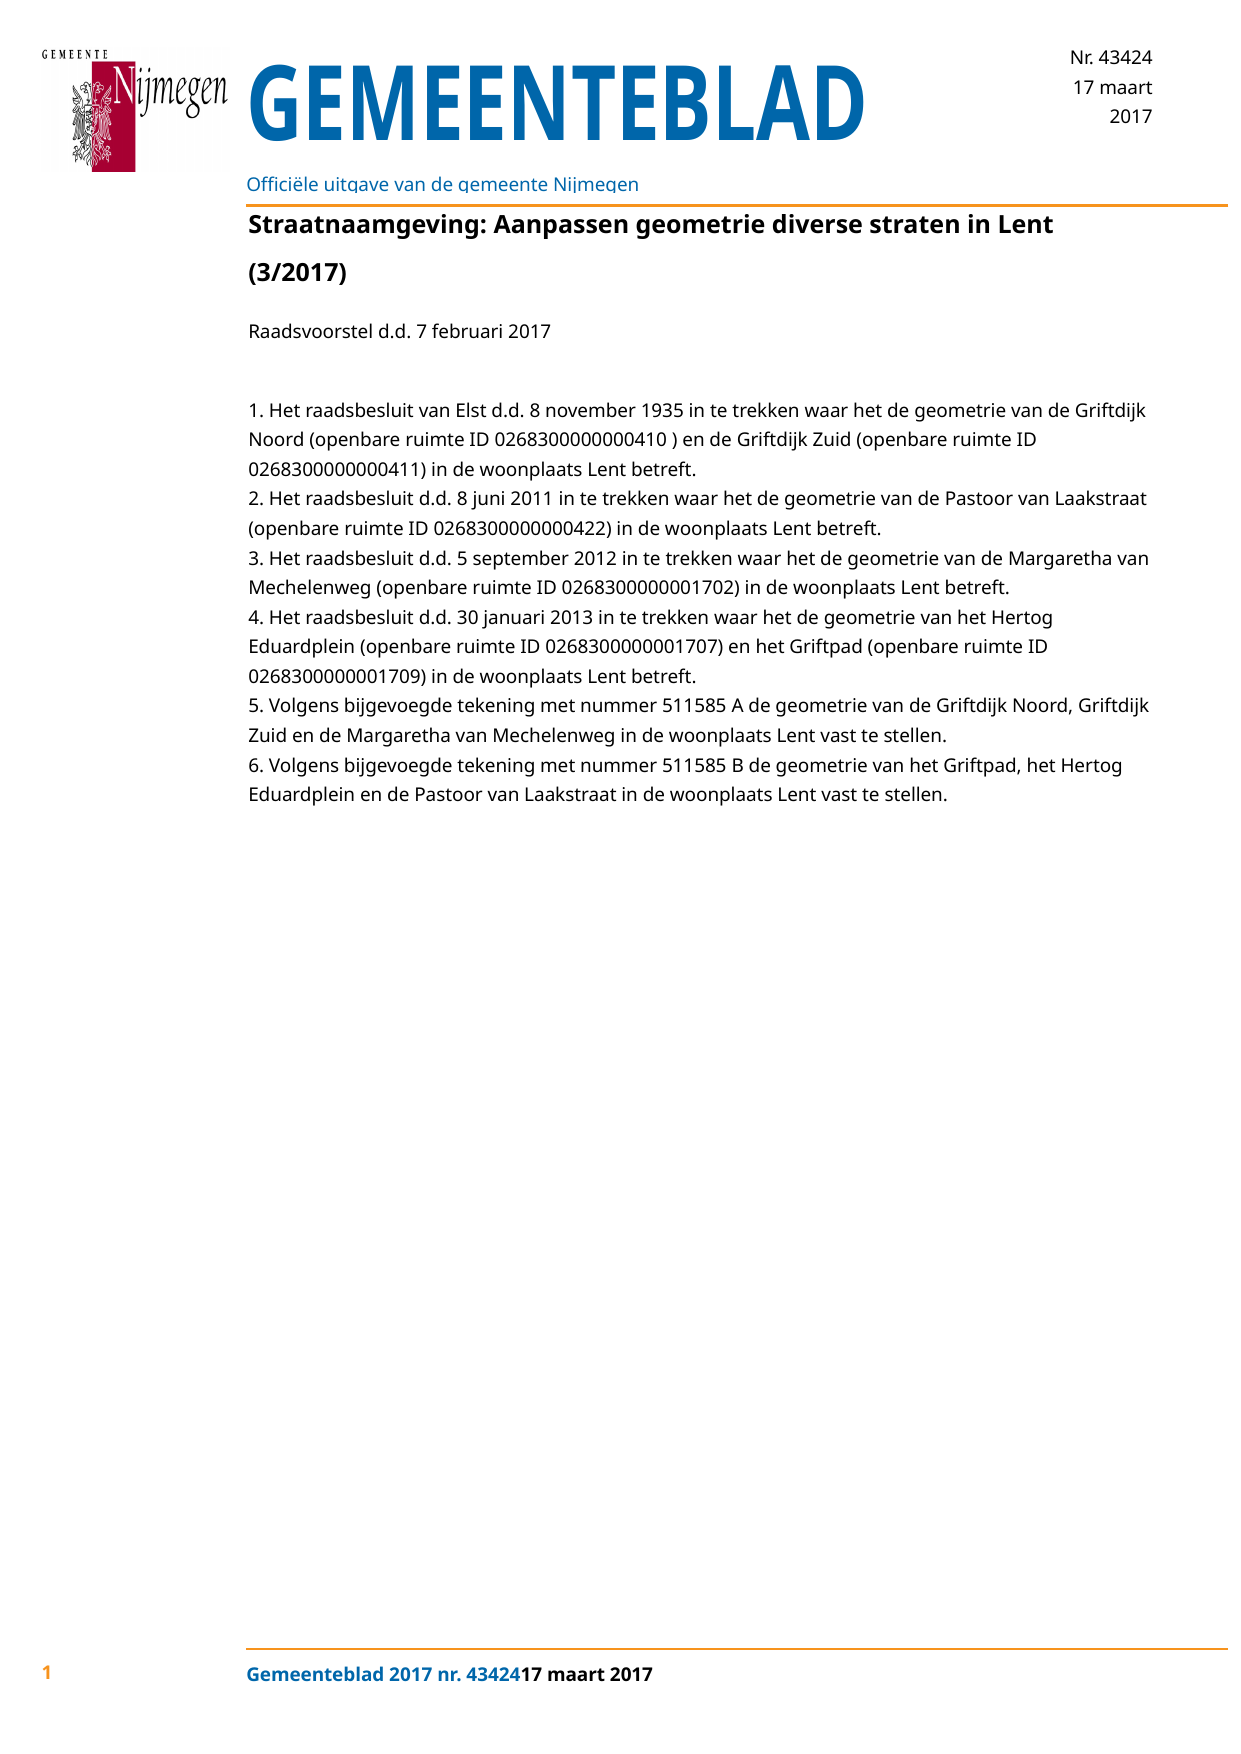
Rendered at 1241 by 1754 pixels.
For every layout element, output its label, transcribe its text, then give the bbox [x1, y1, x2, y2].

text 2. Het raadsbesluit d.d. 8 juni 2011 in te trekken waar het de geometrie van de Pastoor van Laakstraat (openbare ruimte ID 0268300000000422) in de woonplaats Lent betreft. [248, 486, 1152, 541]
text 3. Het raadsbesluit d.d. 5 september 2012 in te trekken waar het de geometrie van de Margaretha van Mechelenweg (openbare ruimte ID 0268300000001702) in de woonplaats Lent betreft. [248, 545, 1152, 600]
text 5. Volgens bijgevoegde tekening met nummer 511585 A de geometrie van de Griftdijk Noord, Griftdijk Zuid en de Margaretha van Mechelenweg in de woonplaats Lent vast te stellen. [248, 693, 1152, 748]
text 1. Het raadsbesluit van Elst d.d. 8 november 1935 in te trekken waar het de geometrie van de Griftdijk Noord (openbare ruimte ID 0268300000000410 ) en de Griftdijk Zuid (openbare ruimte ID 0268300000000411) in de woonplaats Lent betreft. [248, 397, 1152, 482]
text Raadsvoorstel d.d. 7 februari 2017 [248, 318, 1152, 344]
text 6. Volgens bijgevoegde tekening met nummer 511585 B de geometrie van het Griftpad, het Hertog Eduardplein en de Pastoor van Laakstraat in de woonplaats Lent vast te stellen. [248, 752, 1152, 807]
picture [41, 47, 231, 172]
text 4. Het raadsbesluit d.d. 30 januari 2013 in te trekken waar het de geometrie van het Hertog Eduardplein (openbare ruimte ID 0268300000001707) en het Griftpad (openbare ruimte ID 0268300000001709) in de woonplaats Lent betreft. [248, 604, 1152, 689]
text Straatnaamgeving: Aanpassen geometrie diverse straten in Lent (3/2017) [248, 207, 1152, 288]
